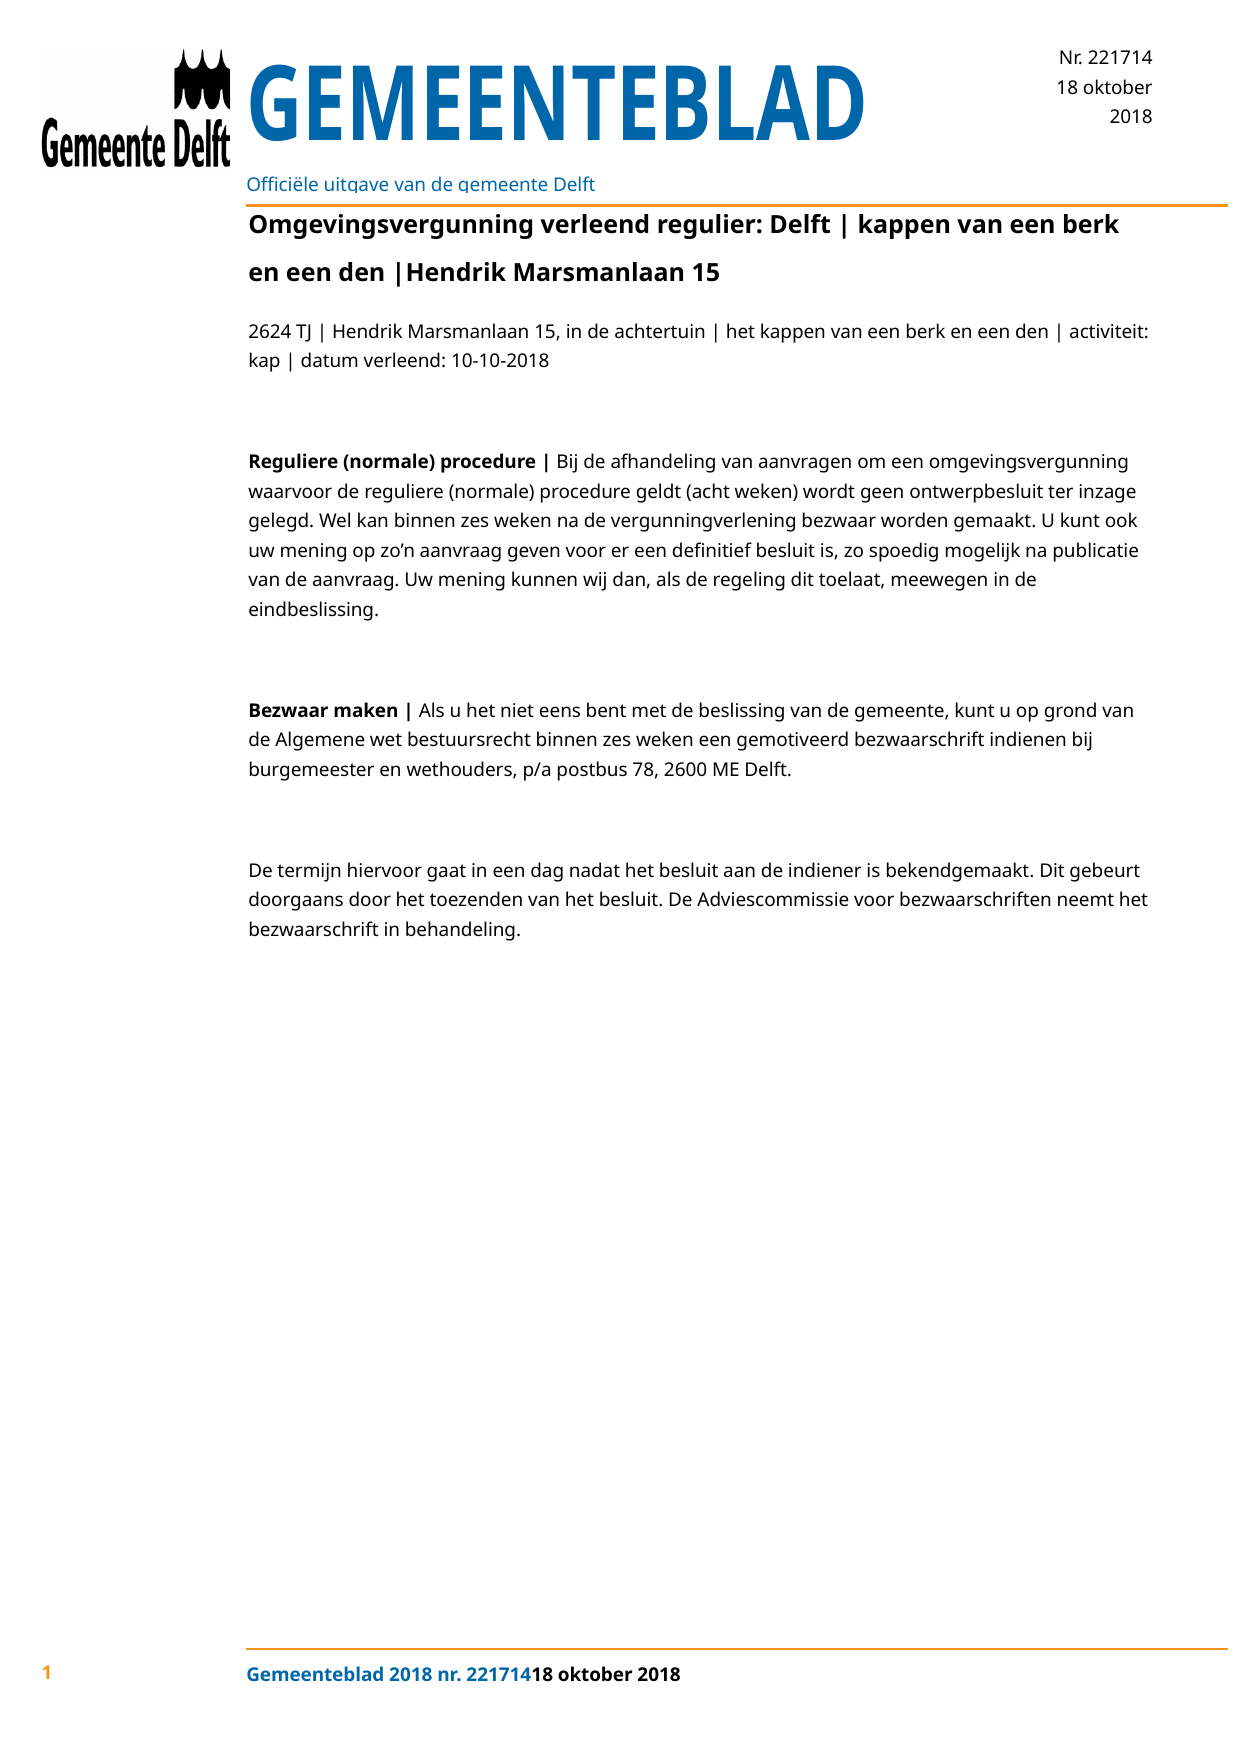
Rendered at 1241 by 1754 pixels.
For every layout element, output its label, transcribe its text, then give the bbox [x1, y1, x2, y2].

picture [41, 47, 231, 172]
text Reguliere (normale) procedure | Bij de afhandeling van aanvragen om een omgevingsvergunning waarvoor de reguliere (normale) procedure geldt (acht weken) wordt geen ontwerpbesluit ter inzage gelegd. Wel kan binnen zes weken na de vergunningverlening bezwaar worden gemaakt. U kunt ook uw mening op zo’n aanvraag geven voor er een definitief besluit is, zo spoedig mogelijk na publicatie van de aanvraag. Uw mening kunnen wij dan, als de regeling dit toelaat, meewegen in de eindbeslissing. [248, 448, 1152, 622]
text De termijn hiervoor gaat in een dag nadat het besluit aan de indiener is bekendgemaakt. Dit gebeurt doorgaans door het toezenden van het besluit. De Adviescommissie voor bezwaarschriften neemt het bezwaarschrift in behandeling. [248, 857, 1152, 942]
text 2624 TJ | Hendrik Marsmanlaan 15, in de achtertuin | het kappen van een berk en een den | activiteit: kap | datum verleend: 10-10-2018 [248, 318, 1152, 373]
text Bezwaar maken | Als u het niet eens bent met de beslissing van de gemeente, kunt u op grond van de Algemene wet bestuursrecht binnen zes weken een gemotiveerd bezwaarschrift indienen bij burgemeester en wethouders, p/a postbus 78, 2600 ME Delft. [248, 697, 1152, 782]
text Omgevingsvergunning verleend regulier: Delft | kappen van een berk en een den |Hendrik Marsmanlaan 15 [248, 207, 1152, 288]
